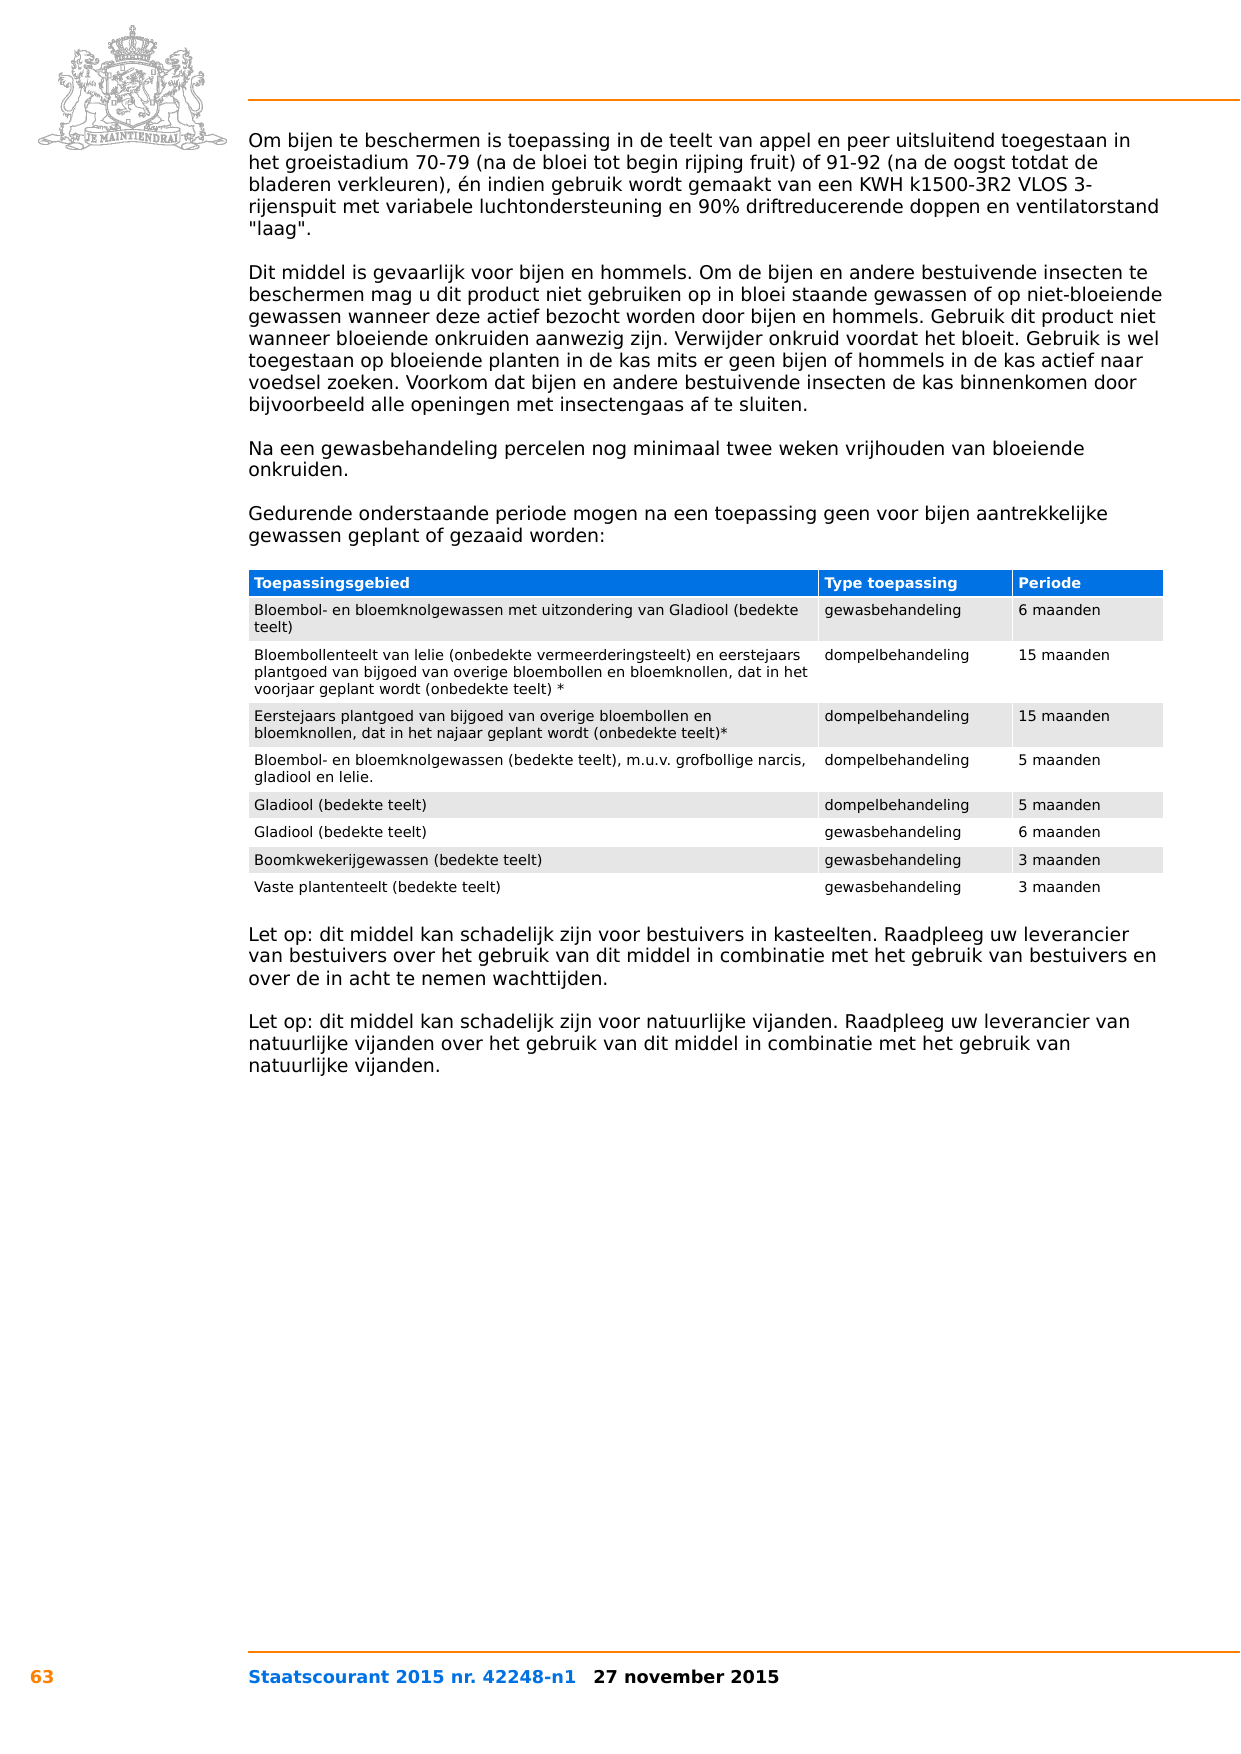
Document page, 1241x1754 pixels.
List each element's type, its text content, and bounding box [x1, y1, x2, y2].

text Om bijen te beschermen is toepassing in de teelt van appel en peer uitsluitend toegestaan in het groeistadium 70-79 (na de bloei tot begin rijping fruit) of 91-92 (na de oogst totdat de bladeren verkleuren), én indien gebruik wordt gemaakt van een KWH k1500-3R2 VLOS 3-rijenspuit met variabele luchtondersteuning en 90% driftreducerende doppen en ventilatorstand "laag". [248, 130, 1163, 240]
table_cell gewasbehandeling [819, 874, 1012, 901]
table_cell 6 maanden [1013, 819, 1163, 846]
table_header Type toepassing [819, 570, 1012, 596]
table_cell gewasbehandeling [819, 819, 1012, 846]
table_cell Bloembollenteelt van lelie (onbedekte vermeerderingsteelt) en eerstejaars plantgoed van bijgoed van overige bloembollen en bloemknollen, dat in het voorjaar geplant wordt (onbedekte teelt) * [249, 642, 818, 702]
table_cell Bloembol- en bloemknolgewassen met uitzondering van Gladiool (bedekte teelt) [249, 598, 818, 641]
picture [38, 25, 227, 150]
table_cell Boomkwekerijgewassen (bedekte teelt) [249, 847, 818, 873]
table_cell dompelbehandeling [819, 703, 1012, 747]
table_header Toepassingsgebied [249, 570, 818, 596]
text Na een gewasbehandeling percelen nog minimaal twee weken vrijhouden van bloeiende onkruiden. [248, 437, 1163, 481]
table_cell Vaste plantenteelt (bedekte teelt) [249, 874, 818, 901]
text Dit middel is gevaarlijk voor bijen en hommels. Om de bijen en andere bestuivende insecten te beschermen mag u dit product niet gebruiken op in bloei staande gewassen of op niet-bloeiende gewassen wanneer deze actief bezocht worden door bijen en hommels. Gebruik dit product niet wanneer bloeiende onkruiden aanwezig zijn. Verwijder onkruid voordat het bloeit. Gebruik is wel toegestaan op bloeiende planten in de kas mits er geen bijen of hommels in de kas actief naar voedsel zoeken. Voorkom dat bijen en andere bestuivende insecten de kas binnenkomen door bijvoorbeeld alle openingen met insectengaas af te sluiten. [248, 262, 1163, 416]
table_cell gewasbehandeling [819, 598, 1012, 641]
text Let op: dit middel kan schadelijk zijn voor bestuivers in kasteelten. Raadpleeg uw leverancier van bestuivers over het gebruik van dit middel in combinatie met het gebruik van bestuivers en over de in acht te nemen wachttijden. [248, 923, 1163, 989]
table_cell 15 maanden [1013, 642, 1163, 702]
table_cell 5 maanden [1013, 748, 1163, 791]
table_cell dompelbehandeling [819, 642, 1012, 702]
table_cell 15 maanden [1013, 703, 1163, 747]
table_cell gewasbehandeling [819, 847, 1012, 873]
table_header Periode [1013, 570, 1163, 596]
table_cell Eerstejaars plantgoed van bijgoed van overige bloembollen en bloemknollen, dat in het najaar geplant wordt (onbedekte teelt)* [249, 703, 818, 747]
table_cell Gladiool (bedekte teelt) [249, 792, 818, 818]
table_cell 6 maanden [1013, 598, 1163, 641]
table_cell dompelbehandeling [819, 792, 1012, 818]
table_cell 3 maanden [1013, 847, 1163, 873]
table_cell Bloembol- en bloemknolgewassen (bedekte teelt), m.u.v. grofbollige narcis, gladiool en lelie. [249, 748, 818, 791]
text Gedurende onderstaande periode mogen na een toepassing geen voor bijen aantrekkelijke gewassen geplant of gezaaid worden: [248, 503, 1163, 547]
table_cell 3 maanden [1013, 874, 1163, 901]
table_cell 5 maanden [1013, 792, 1163, 818]
text Let op: dit middel kan schadelijk zijn voor natuurlijke vijanden. Raadpleeg uw leverancier van natuurlijke vijanden over het gebruik van dit middel in combinatie met het gebruik van natuurlijke vijanden. [248, 1011, 1163, 1077]
table_cell Gladiool (bedekte teelt) [249, 819, 818, 846]
table_cell dompelbehandeling [819, 748, 1012, 791]
